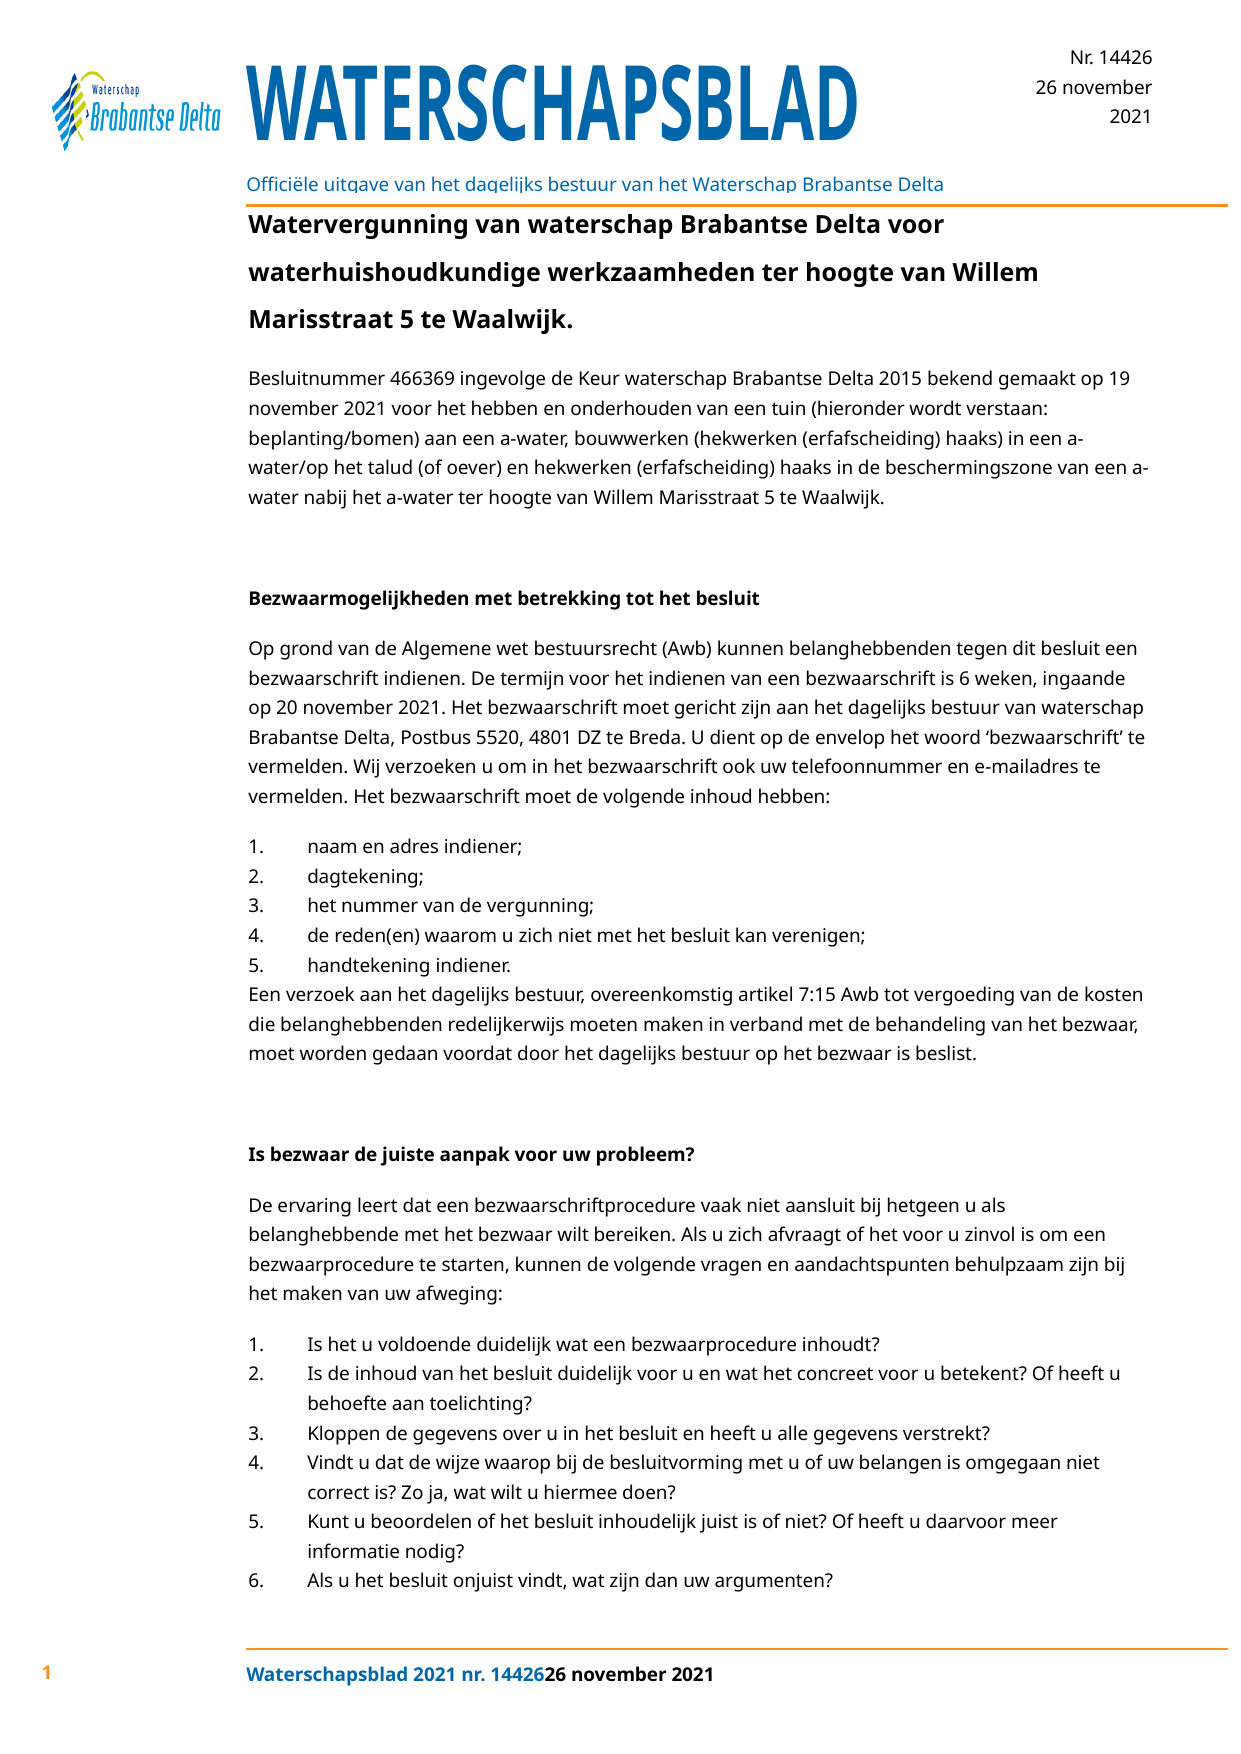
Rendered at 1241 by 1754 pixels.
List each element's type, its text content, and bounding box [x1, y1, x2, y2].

list het nummer van de vergunning; [248, 893, 1152, 918]
list de reden(en) waarom u zich niet met het besluit kan verenigen; [248, 922, 1152, 948]
text Op grond van de Algemene wet bestuursrecht (Awb) kunnen belanghebbenden tegen dit besluit een bezwaarschrift indienen. De termijn voor het indienen van een bezwaarschrift is 6 weken, ingaande op 20 november 2021. Het bezwaarschrift moet gericht zijn aan het dagelijks bestuur van waterschap Brabantse Delta, Postbus 5520, 4801 DZ te Breda. U dient op de envelop het woord ‘bezwaarschrift’ te vermelden. Wij verzoeken u om in het bezwaarschrift ook uw telefoonnummer en e‑mailadres te vermelden. Het bezwaarschrift moet de volgende inhoud hebben: [248, 635, 1152, 809]
picture [41, 47, 231, 172]
list naam en adres indiener; [248, 833, 1152, 859]
text De ervaring leert dat een bezwaarschriftprocedure vaak niet aansluit bij hetgeen u als belanghebbende met het bezwaar wilt bereiken. Als u zich afvraagt of het voor u zinvol is om een bezwaarprocedure te starten, kunnen de volgende vragen en aandachtspunten behulpzaam zijn bij het maken van uw afweging: [248, 1192, 1152, 1306]
text Watervergunning van waterschap Brabantse Delta voor waterhuishoudkundige werkzaamheden ter hoogte van Willem Marisstraat 5 te Waalwijk. [248, 207, 1152, 336]
list handtekening indiener. [248, 952, 1152, 977]
list Kunt u beoordelen of het besluit inhoudelijk juist is of niet? Of heeft u daarvoor meer informatie nodig? [248, 1508, 1152, 1564]
text Is bezwaar de juiste aanpak voor uw probleem? [248, 1141, 1152, 1167]
list Vindt u dat de wijze waarop bij de besluitvorming met u of uw belangen is omgegaan niet correct is? Zo ja, wat wilt u hiermee doen? [248, 1449, 1152, 1504]
list Is het u voldoende duidelijk wat een bezwaarprocedure inhoudt? [248, 1331, 1152, 1357]
text Bezwaarmogelijkheden met betrekking tot het besluit [248, 585, 1152, 610]
list Is de inhoud van het besluit duidelijk voor u en wat het concreet voor u betekent? Of heeft u behoefte aan toelichting? [248, 1361, 1152, 1416]
list Kloppen de gegevens over u in het besluit en heeft u alle gegevens verstrekt? [248, 1420, 1152, 1445]
text Besluitnummer 466369 ingevolge de Keur waterschap Brabantse Delta 2015 bekend gemaakt op 19 november 2021 voor het hebben en onderhouden van een tuin (hieronder wordt verstaan: beplanting/bomen) aan een a-water, bouwwerken (hekwerken (erfafscheiding) haaks) in een a-water/op het talud (of oever) en hekwerken (erfafscheiding) haaks in de beschermingszone van een a-water nabij het a-water ter hoogte van Willem Marisstraat 5 te Waalwijk. [248, 366, 1152, 509]
text Een verzoek aan het dagelijks bestuur, overeenkomstig artikel 7:15 Awb tot vergoeding van de kosten die belanghebbenden redelijkerwijs moeten maken in verband met de behandeling van het bezwaar, moet worden gedaan voordat door het dagelijks bestuur op het bezwaar is beslist. [248, 981, 1152, 1066]
list Als u het besluit onjuist vindt, wat zijn dan uw argumenten? [248, 1568, 1152, 1593]
list dagtekening; [248, 863, 1152, 889]
